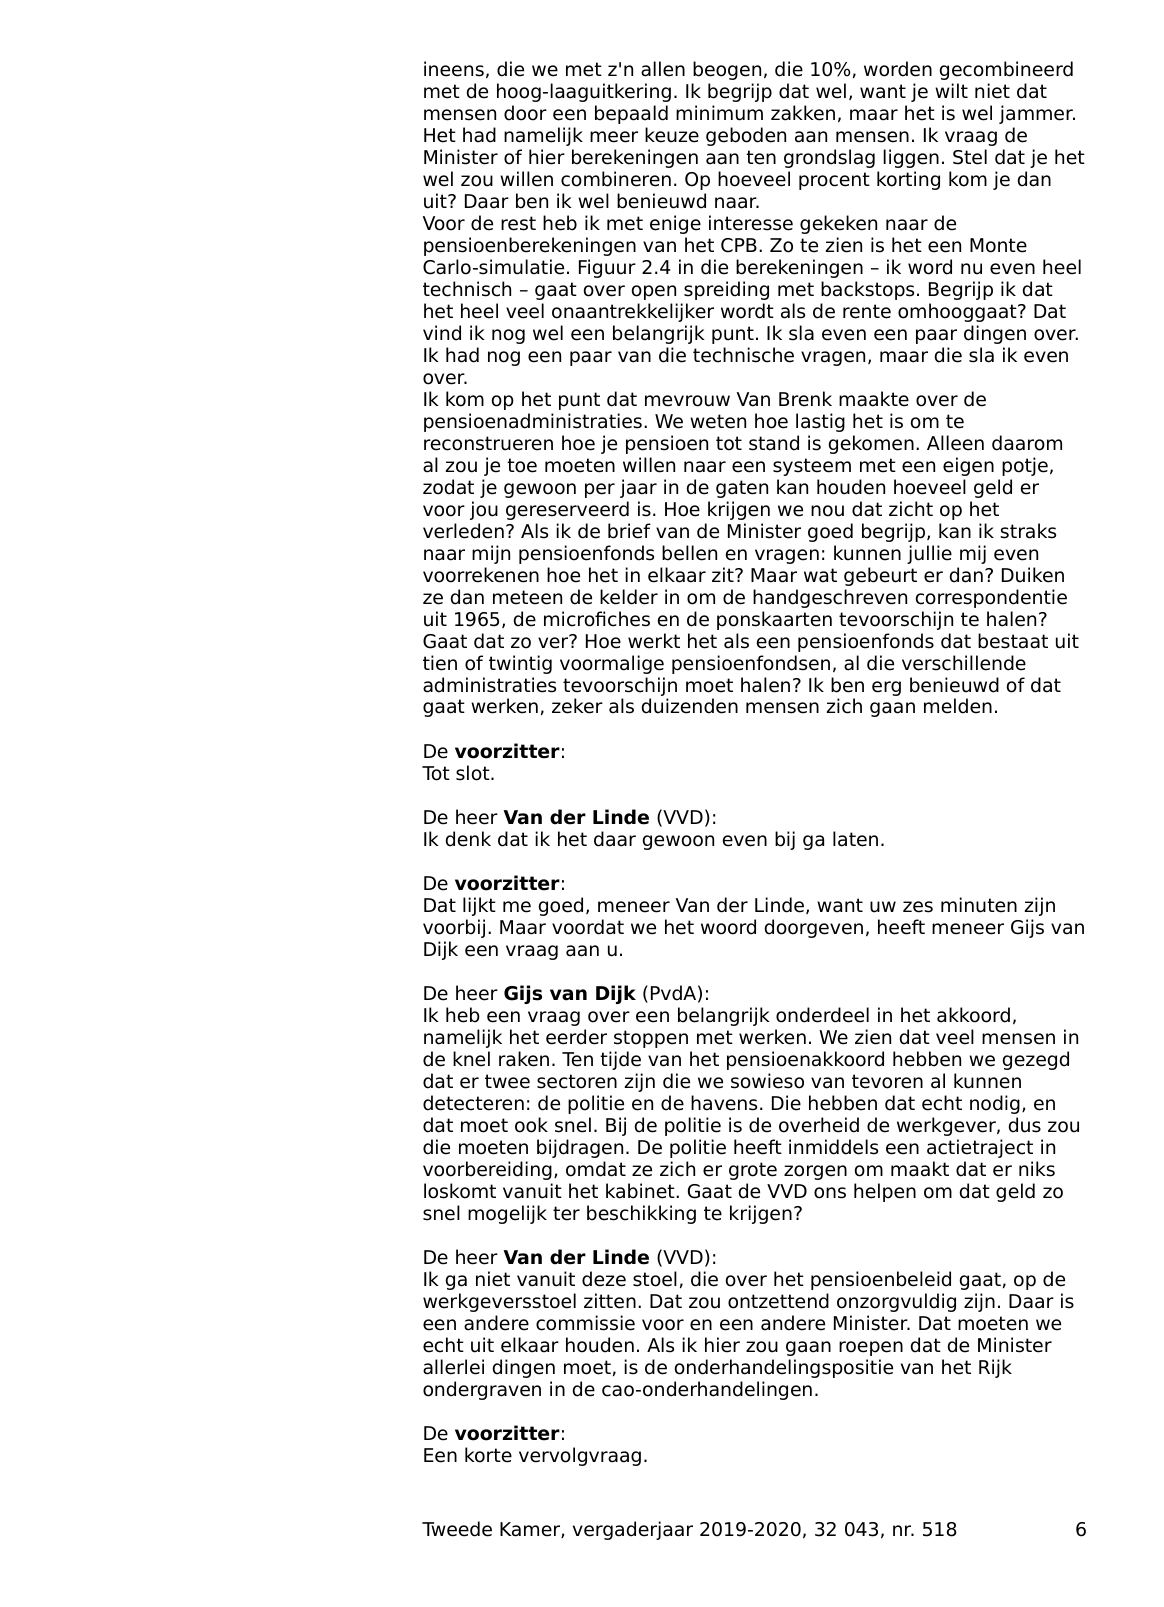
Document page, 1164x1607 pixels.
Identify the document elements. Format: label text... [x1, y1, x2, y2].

text Ik kom op het punt dat mevrouw Van Brenk maakte over de pensioenadministraties. We weten hoe lastig het is om te reconstrueren hoe je pensioen tot stand is gekomen. Alleen daarom al zou je toe moeten willen naar een systeem met een eigen potje, zodat je gewoon per jaar in de gaten kan houden hoeveel geld er voor jou gereserveerd is. Hoe krijgen we nou dat zicht op het verleden? Als ik de brief van de Minister goed begrijp, kan ik straks naar mijn pensioenfonds bellen en vragen: kunnen jullie mij even voorrekenen hoe het in elkaar zit? Maar wat gebeurt er dan? Duiken ze dan meteen de kelder in om de handgeschreven correspondentie uit 1965, de microfiches en de ponskaarten tevoorschijn te halen? Gaat dat zo ver? Hoe werkt het als een pensioenfonds dat bestaat uit tien of twintig voormalige pensioenfondsen, al die verschillende administraties tevoorschijn moet halen? Ik ben erg benieuwd of dat gaat werken, zeker als duizenden mensen zich gaan melden. [422, 389, 1087, 718]
text De heer Van der Linde (VVD): [422, 1247, 1087, 1269]
text Dat lijkt me goed, meneer Van der Linde, want uw zes minuten zijn voorbij. Maar voordat we het woord doorgeven, heeft meneer Gijs van Dijk een vraag aan u. [422, 895, 1087, 961]
text De heer Van der Linde (VVD): [422, 807, 1087, 829]
text ineens, die we met z'n allen beogen, die 10%, worden gecombineerd met de hoog-laaguitkering. Ik begrijp dat wel, want je wilt niet dat mensen door een bepaald minimum zakken, maar het is wel jammer. Het had namelijk meer keuze geboden aan mensen. Ik vraag de Minister of hier berekeningen aan ten grondslag liggen. Stel dat je het wel zou willen combineren. Op hoeveel procent korting kom je dan uit? Daar ben ik wel benieuwd naar. [422, 59, 1087, 213]
text Ik heb een vraag over een belangrijk onderdeel in het akkoord, namelijk het eerder stoppen met werken. We zien dat veel mensen in de knel raken. Ten tijde van het pensioenakkoord hebben we gezegd dat er twee sectoren zijn die we sowieso van tevoren al kunnen detecteren: de politie en de havens. Die hebben dat echt nodig, en dat moet ook snel. Bij de politie is de overheid de werkgever, dus zou die moeten bijdragen. De politie heeft inmiddels een actietraject in voorbereiding, omdat ze zich er grote zorgen om maakt dat er niks loskomt vanuit het kabinet. Gaat de VVD ons helpen om dat geld zo snel mogelijk ter beschikking te krijgen? [422, 1005, 1087, 1225]
text Voor de rest heb ik met enige interesse gekeken naar de pensioenberekeningen van het CPB. Zo te zien is het een Monte Carlo-simulatie. Figuur 2.4 in die berekeningen – ik word nu even heel technisch – gaat over open spreiding met backstops. Begrijp ik dat het heel veel onaantrekkelijker wordt als de rente omhooggaat? Dat vind ik nog wel een belangrijk punt. Ik sla even een paar dingen over. Ik had nog een paar van die technische vragen, maar die sla ik even over. [422, 213, 1087, 389]
text Een korte vervolgvraag. [422, 1445, 1087, 1467]
text De voorzitter: [422, 873, 1087, 895]
text De heer Gijs van Dijk (PvdA): [422, 983, 1087, 1005]
text Ik denk dat ik het daar gewoon even bij ga laten. [422, 829, 1087, 851]
text De voorzitter: [422, 1423, 1087, 1445]
text Ik ga niet vanuit deze stoel, die over het pensioenbeleid gaat, op de werkgeversstoel zitten. Dat zou ontzettend onzorgvuldig zijn. Daar is een andere commissie voor en een andere Minister. Dat moeten we echt uit elkaar houden. Als ik hier zou gaan roepen dat de Minister allerlei dingen moet, is de onderhandelingspositie van het Rijk ondergraven in de cao-onderhandelingen. [422, 1269, 1087, 1401]
text Tot slot. [422, 763, 1087, 784]
text De voorzitter: [422, 741, 1087, 763]
